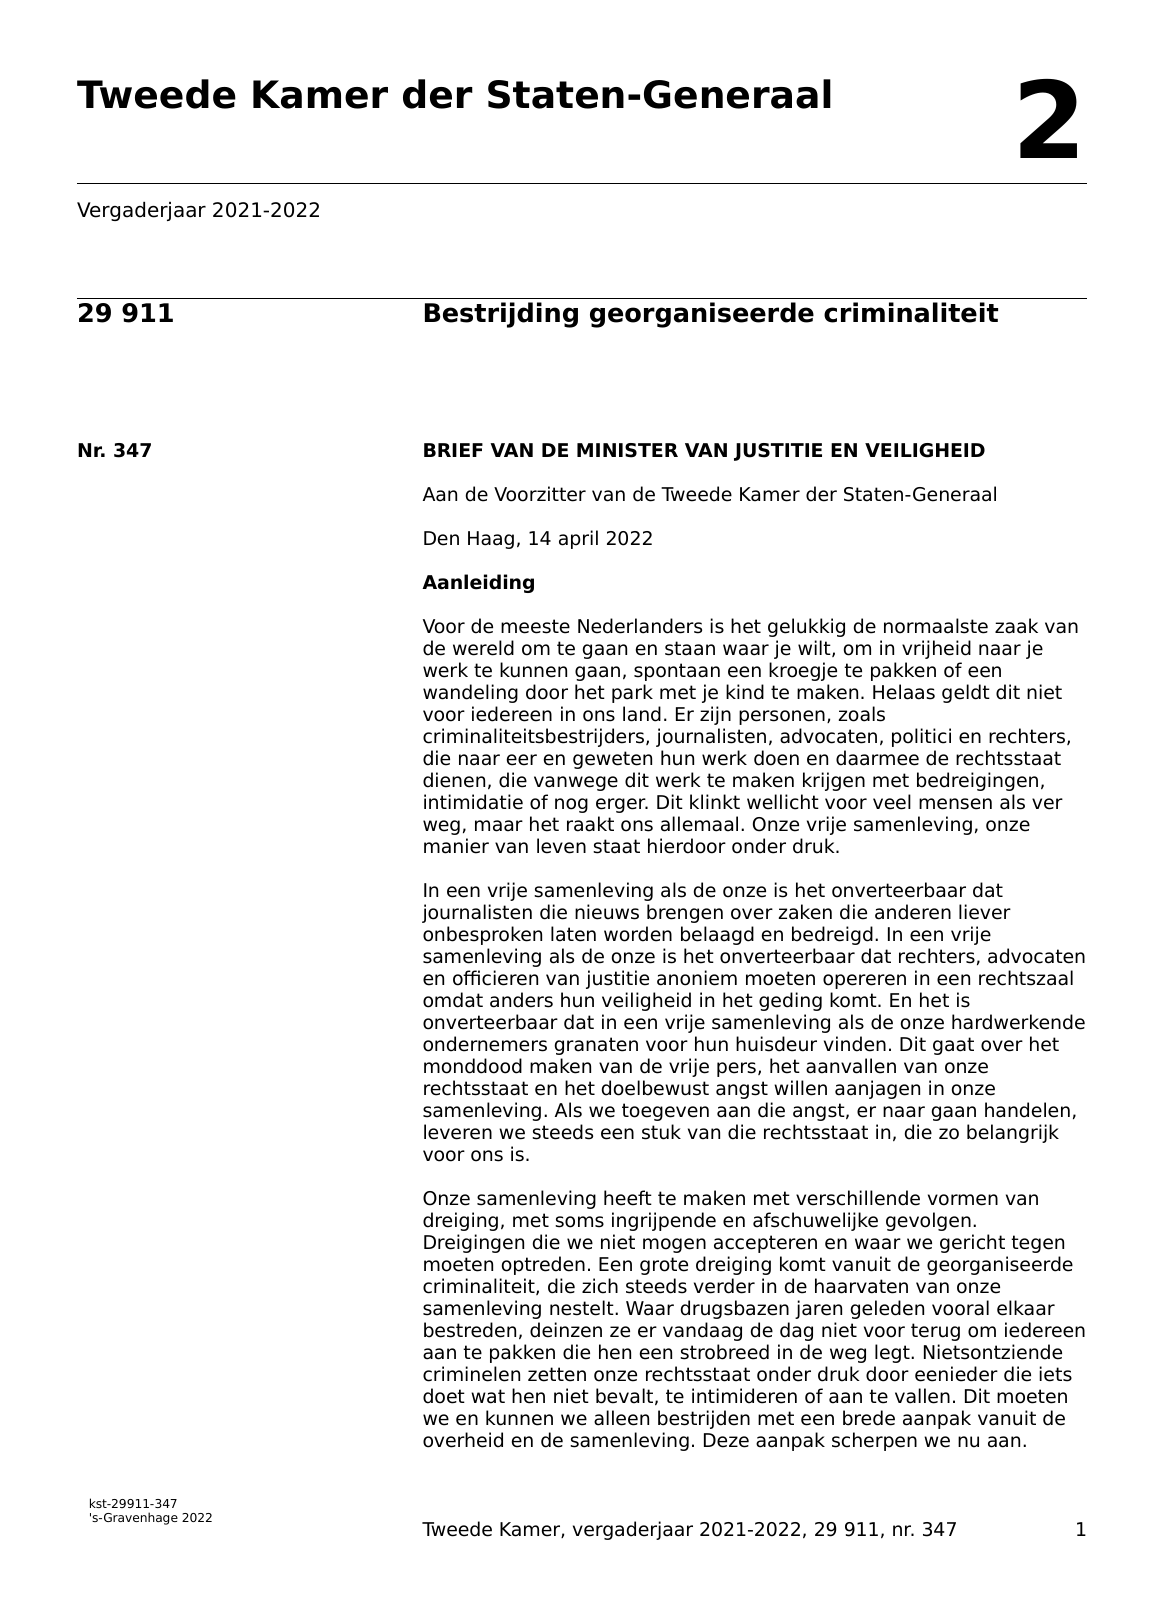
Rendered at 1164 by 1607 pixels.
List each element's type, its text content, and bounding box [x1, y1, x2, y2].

text Aan de Voorzitter van de Tweede Kamer der Staten-Generaal [422, 484, 1087, 506]
text 's-Gravenhage 2022 [88, 1511, 323, 1525]
text Den Haag, 14 april 2022 [422, 528, 1087, 550]
text Voor de meeste Nederlanders is het gelukkig de normaalste zaak van de wereld om te gaan en staan waar je wilt, om in vrijheid naar je werk te kunnen gaan, spontaan een kroegje te pakken of een wandeling door het park met je kind te maken. Helaas geldt dit niet voor iedereen in ons land. Er zijn personen, zoals criminaliteitsbestrijders, journalisten, advocaten, politici en rechters, die naar eer en geweten hun werk doen en daarmee de rechtsstaat dienen, die vanwege dit werk te maken krijgen met bedreigingen, intimidatie of nog erger. Dit klinkt wellicht voor veel mensen als ver weg, maar het raakt ons allemaal. Onze vrije samenleving, onze manier van leven staat hierdoor onder druk. [422, 616, 1087, 858]
subtitle Nr. 347 BRIEF VAN DE MINISTER VAN JUSTITIE EN VEILIGHEID [77, 440, 1087, 462]
table_header Tweede Kamer der Staten-Generaal [77, 59, 886, 183]
subtitle Aanleiding [422, 572, 1087, 594]
table_header 2 [886, 59, 1087, 183]
text kst-29911-347 [88, 1497, 323, 1511]
text In een vrije samenleving als de onze is het onverteerbaar dat journalisten die nieuws brengen over zaken die anderen liever onbesproken laten worden belaagd en bedreigd. In een vrije samenleving als de onze is het onverteerbaar dat rechters, advocaten en officieren van justitie anoniem moeten opereren in een rechtszaal omdat anders hun veiligheid in het geding komt. En het is onverteerbaar dat in een vrije samenleving als de onze hardwerkende ondernemers granaten voor hun huisdeur vinden. Dit gaat over het monddood maken van de vrije pers, het aanvallen van onze rechtsstaat en het doelbewust angst willen aanjagen in onze samenleving. Als we toegeven aan die angst, er naar gaan handelen, leveren we steeds een stuk van die rechtsstaat in, die zo belangrijk voor ons is. [422, 880, 1087, 1166]
table_cell Vergaderjaar 2021-2022 [77, 184, 1087, 298]
text Onze samenleving heeft te maken met verschillende vormen van dreiging, met soms ingrijpende en afschuwelijke gevolgen. Dreigingen die we niet mogen accepteren en waar we gericht tegen moeten optreden. Een grote dreiging komt vanuit de georganiseerde criminaliteit, die zich steeds verder in de haarvaten van onze samenleving nestelt. Waar drugsbazen jaren geleden vooral elkaar bestreden, deinzen ze er vandaag de dag niet voor terug om iedereen aan te pakken die hen een strobreed in de weg legt. Nietsontziende criminelen zetten onze rechtsstaat onder druk door eenieder die iets doet wat hen niet bevalt, te intimideren of aan te vallen. Dit moeten we en kunnen we alleen bestrijden met een brede aanpak vanuit de overheid en de samenleving. Deze aanpak scherpen we nu aan. [422, 1188, 1087, 1452]
subtitle 29 911 Bestrijding georganiseerde criminaliteit [77, 299, 1087, 329]
